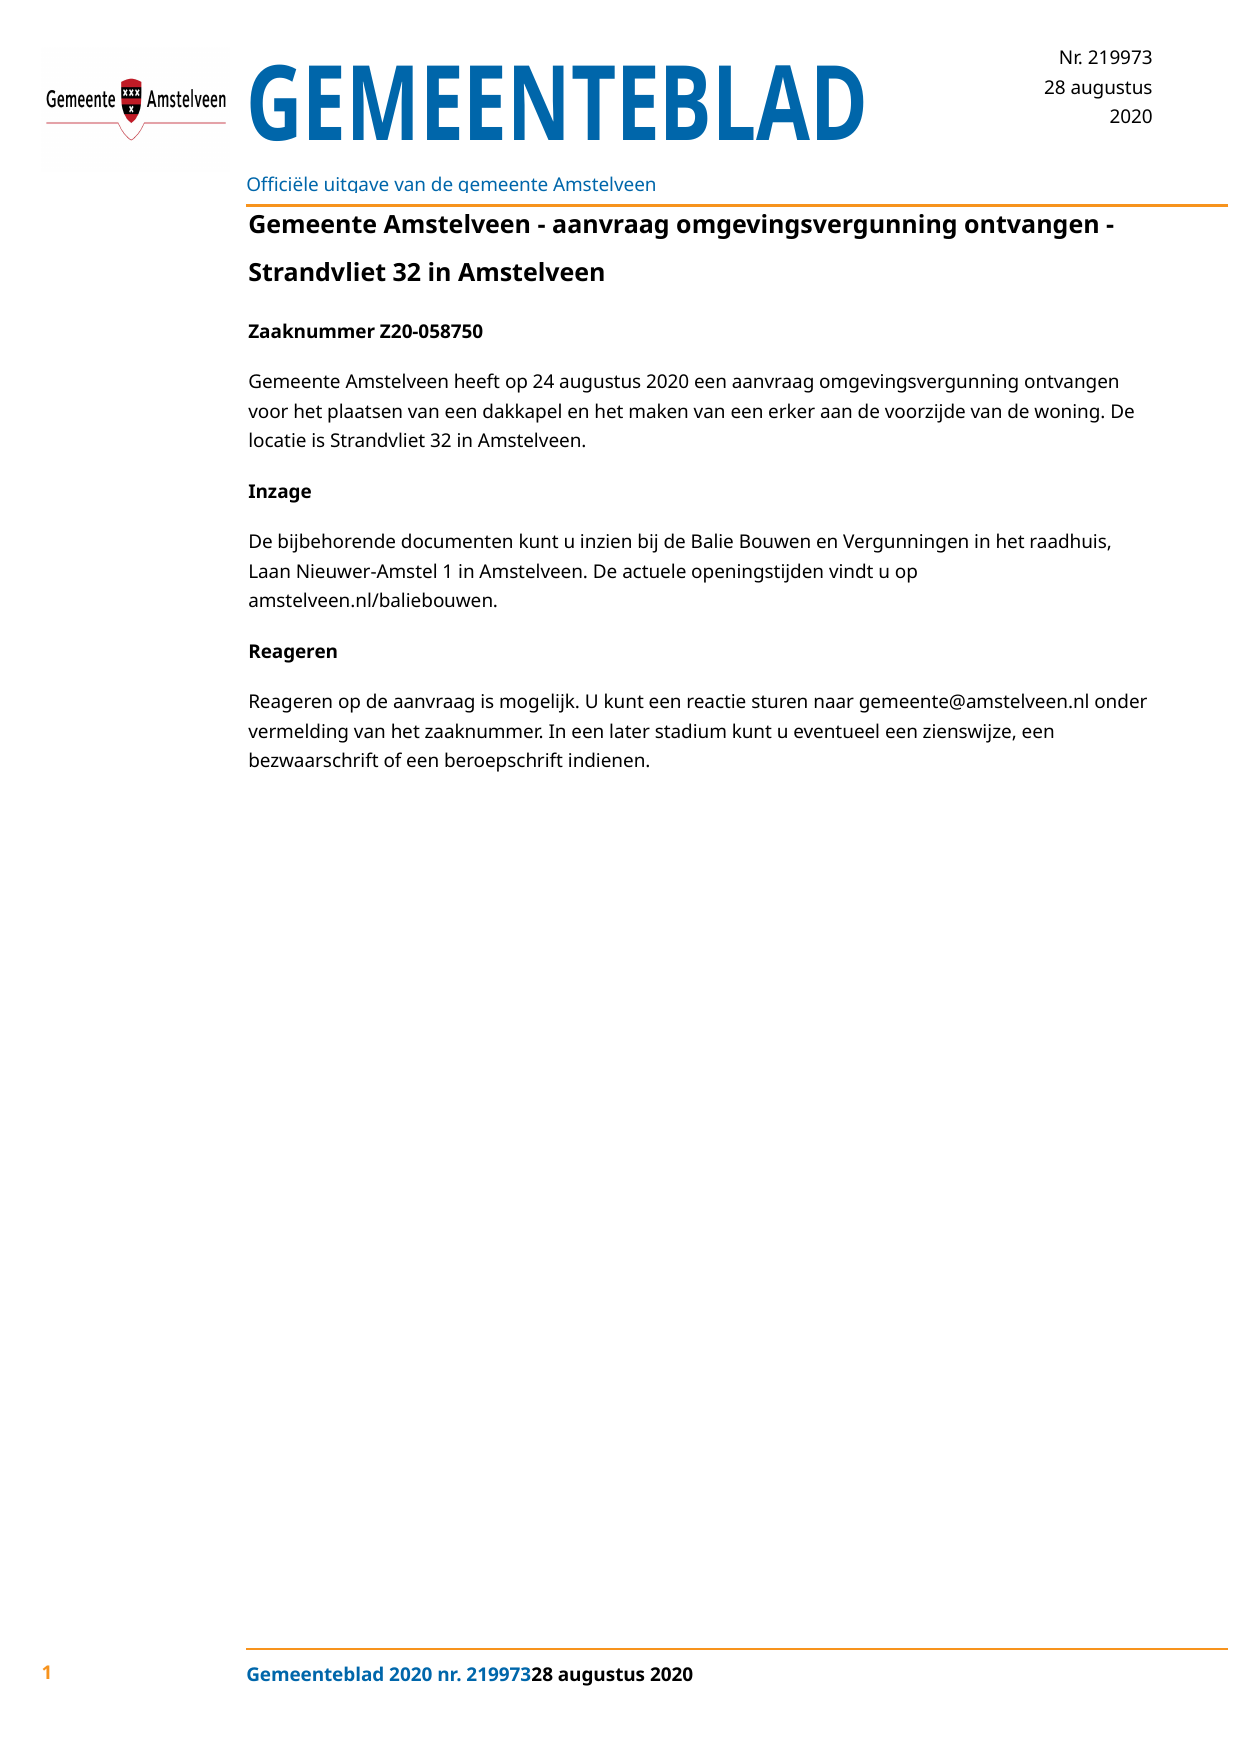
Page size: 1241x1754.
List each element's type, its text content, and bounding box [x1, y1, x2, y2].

text De bijbehorende documenten kunt u inzien bij de Balie Bouwen en Vergunningen in het raadhuis, Laan Nieuwer-Amstel 1 in Amstelveen. De actuele openingstijden vindt u op amstelveen.nl/baliebouwen. [248, 528, 1152, 613]
text Reageren op de aanvraag is mogelijk. U kunt een reactie sturen naar gemeente@amstelveen.nl onder vermelding van het zaaknummer. In een later stadium kunt u eventueel een zienswijze, een bezwaarschrift of een beroepschrift indienen. [248, 688, 1152, 773]
text Reageren [248, 638, 1152, 664]
text Gemeente Amstelveen - aanvraag omgevingsvergunning ontvangen - Strandvliet 32 in Amstelveen [248, 207, 1152, 288]
text Gemeente Amstelveen heeft op 24 augustus 2020 een aanvraag omgevingsvergunning ontvangen voor het plaatsen van een dakkapel en het maken van een erker aan de voorzijde van de woning. De locatie is Strandvliet 32 in Amstelveen. [248, 368, 1152, 453]
picture [41, 47, 231, 172]
text Zaaknummer Z20-058750 [248, 318, 1152, 344]
text Inzage [248, 478, 1152, 504]
